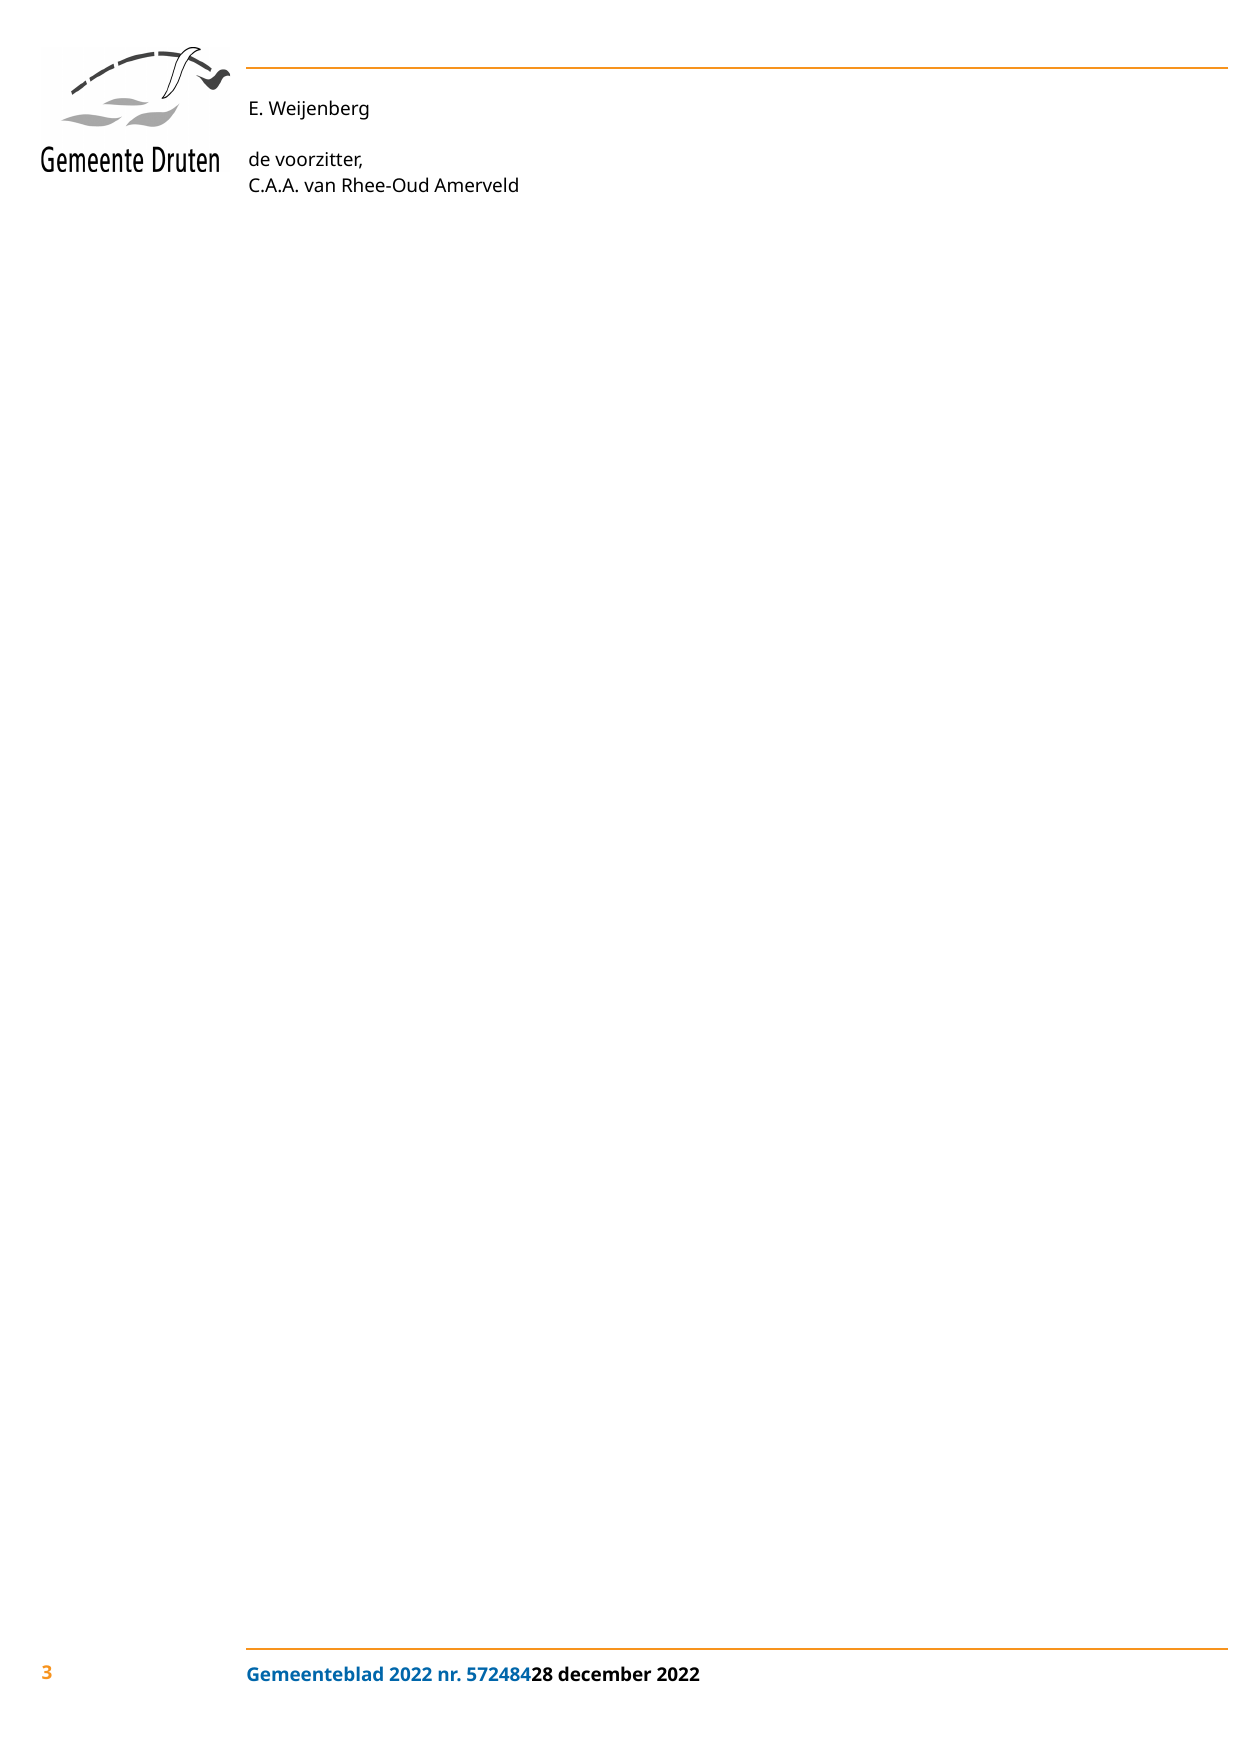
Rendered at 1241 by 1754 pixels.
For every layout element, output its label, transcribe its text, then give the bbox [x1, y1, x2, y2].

text E. Weijenberg [248, 95, 1152, 121]
picture [41, 47, 231, 172]
text C.A.A. van Rhee-Oud Amerveld [248, 172, 1152, 198]
text de voorzitter, [248, 146, 1152, 172]
